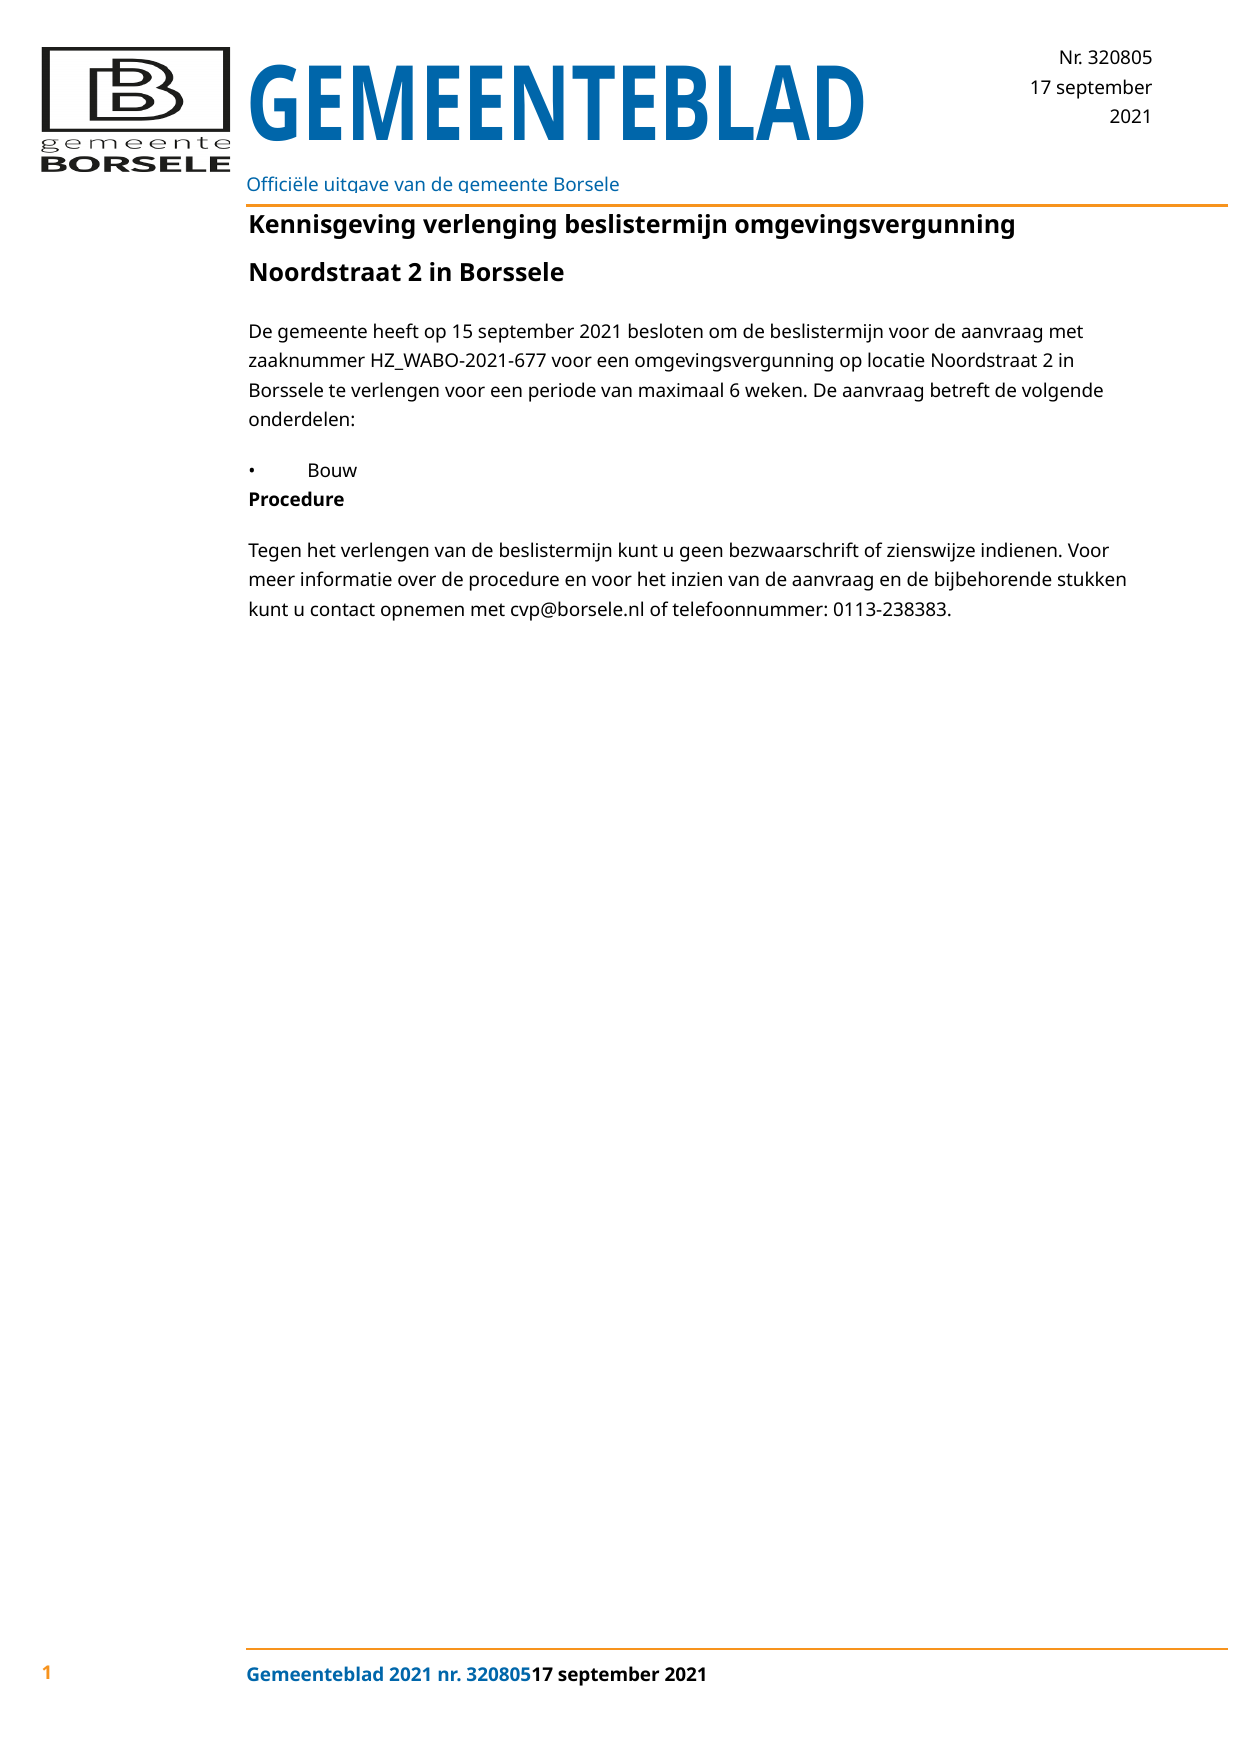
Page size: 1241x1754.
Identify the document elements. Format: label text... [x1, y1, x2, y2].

picture [41, 47, 231, 172]
text Kennisgeving verlenging beslistermijn omgevingsvergunning Noordstraat 2 in Borssele [248, 207, 1152, 288]
text Tegen het verlengen van de beslistermijn kunt u geen bezwaarschrift of zienswijze indienen. Voor meer informatie over de procedure en voor het inzien van de aanvraag en de bijbehorende stukken kunt u contact opnemen met cvp@borsele.nl of telefoonnummer: 0113-238383. [248, 537, 1152, 622]
text Procedure [248, 487, 1152, 512]
list Bouw [248, 457, 1152, 483]
text De gemeente heeft op 15 september 2021 besloten om de beslistermijn voor de aanvraag met zaaknummer HZ_WABO-2021-677 voor een omgevingsvergunning op locatie Noordstraat 2 in Borssele te verlengen voor een periode van maximaal 6 weken. De aanvraag betreft de volgende onderdelen: [248, 318, 1152, 432]
